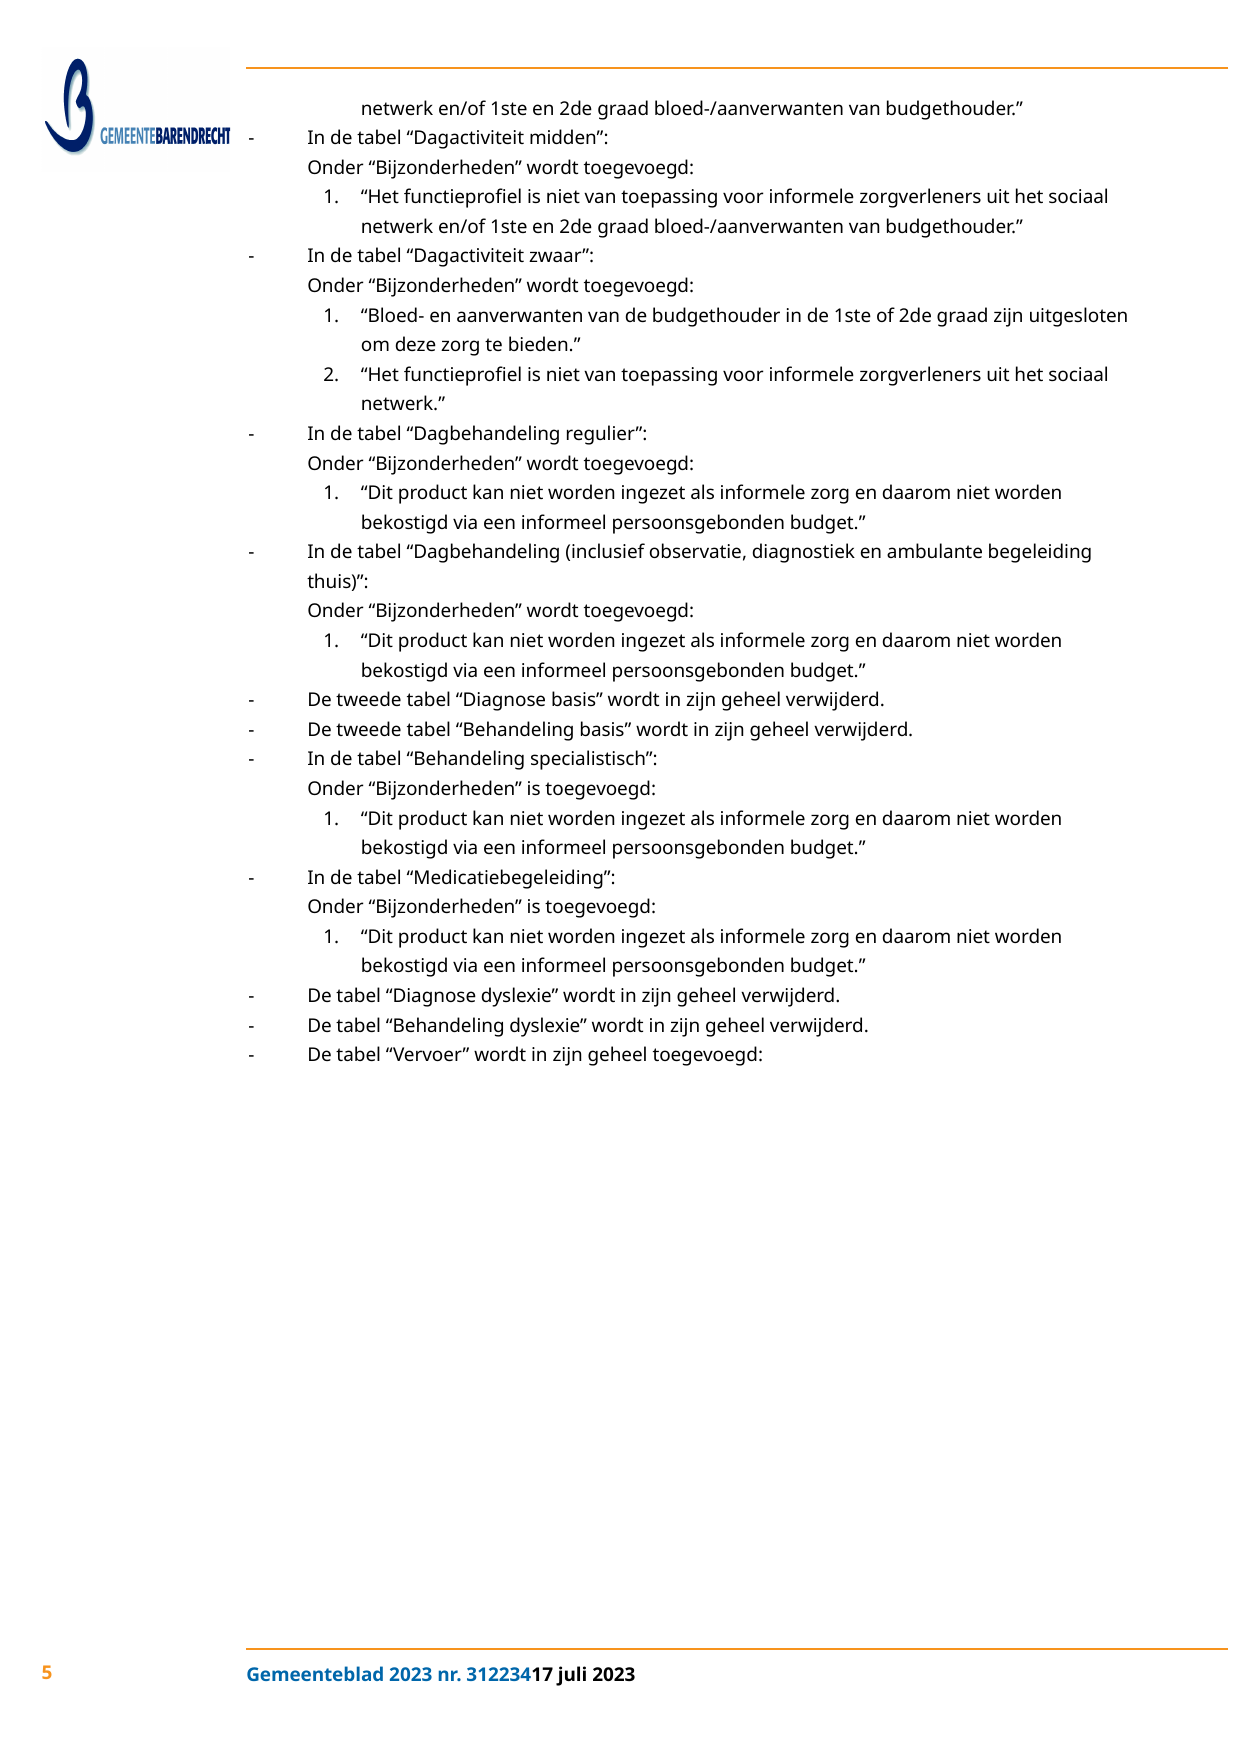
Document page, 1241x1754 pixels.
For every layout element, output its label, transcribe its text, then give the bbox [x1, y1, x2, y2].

list “Dit product kan niet worden ingezet als informele zorg en daarom niet worden bekostigd via een informeel persoonsgebonden budget.” [323, 805, 1152, 860]
list Onder “Bijzonderheden” wordt toegevoegd: [248, 450, 1152, 476]
list In de tabel “Dagactiviteit zwaar”: [248, 243, 1152, 268]
list De tabel “Vervoer” wordt in zijn geheel toegevoegd: [248, 1041, 1152, 1067]
list “Het functieprofiel is niet van toepassing voor informele zorgverleners uit het sociaal netwerk.” [323, 361, 1152, 416]
list Onder “Bijzonderheden” wordt toegevoegd: [248, 598, 1152, 623]
list netwerk en/of 1ste en 2de graad bloed-/aanverwanten van budgethouder.” [323, 95, 1152, 121]
list “Dit product kan niet worden ingezet als informele zorg en daarom niet worden bekostigd via een informeel persoonsgebonden budget.” [323, 627, 1152, 683]
list De tabel “Diagnose dyslexie” wordt in zijn geheel verwijderd. [248, 982, 1152, 1008]
list De tabel “Behandeling dyslexie” wordt in zijn geheel verwijderd. [248, 1012, 1152, 1038]
list Onder “Bijzonderheden” wordt toegevoegd: [248, 154, 1152, 180]
list In de tabel “Medicatiebegeleiding”: [248, 864, 1152, 890]
list “Dit product kan niet worden ingezet als informele zorg en daarom niet worden bekostigd via een informeel persoonsgebonden budget.” [323, 479, 1152, 535]
list Onder “Bijzonderheden” is toegevoegd: [248, 893, 1152, 919]
list In de tabel “Dagbehandeling regulier”: [248, 420, 1152, 446]
list Onder “Bijzonderheden” wordt toegevoegd: [248, 272, 1152, 298]
list “Bloed- en aanverwanten van de budgethouder in de 1ste of 2de graad zijn uitgesloten om deze zorg te bieden.” [323, 302, 1152, 357]
list In de tabel “Dagactiviteit midden”: [248, 124, 1152, 150]
list De tweede tabel “Diagnose basis” wordt in zijn geheel verwijderd. [248, 686, 1152, 712]
list “Het functieprofiel is niet van toepassing voor informele zorgverleners uit het sociaal netwerk en/of 1ste en 2de graad bloed-/aanverwanten van budgethouder.” [323, 183, 1152, 239]
list Onder “Bijzonderheden” is toegevoegd: [248, 775, 1152, 801]
list “Dit product kan niet worden ingezet als informele zorg en daarom niet worden bekostigd via een informeel persoonsgebonden budget.” [323, 923, 1152, 978]
list In de tabel “Behandeling specialistisch”: [248, 746, 1152, 771]
list In de tabel “Dagbehandeling (inclusief observatie, diagnostiek en ambulante begeleiding thuis)”: [248, 538, 1152, 594]
picture [41, 47, 231, 172]
list De tweede tabel “Behandeling basis” wordt in zijn geheel verwijderd. [248, 716, 1152, 742]
